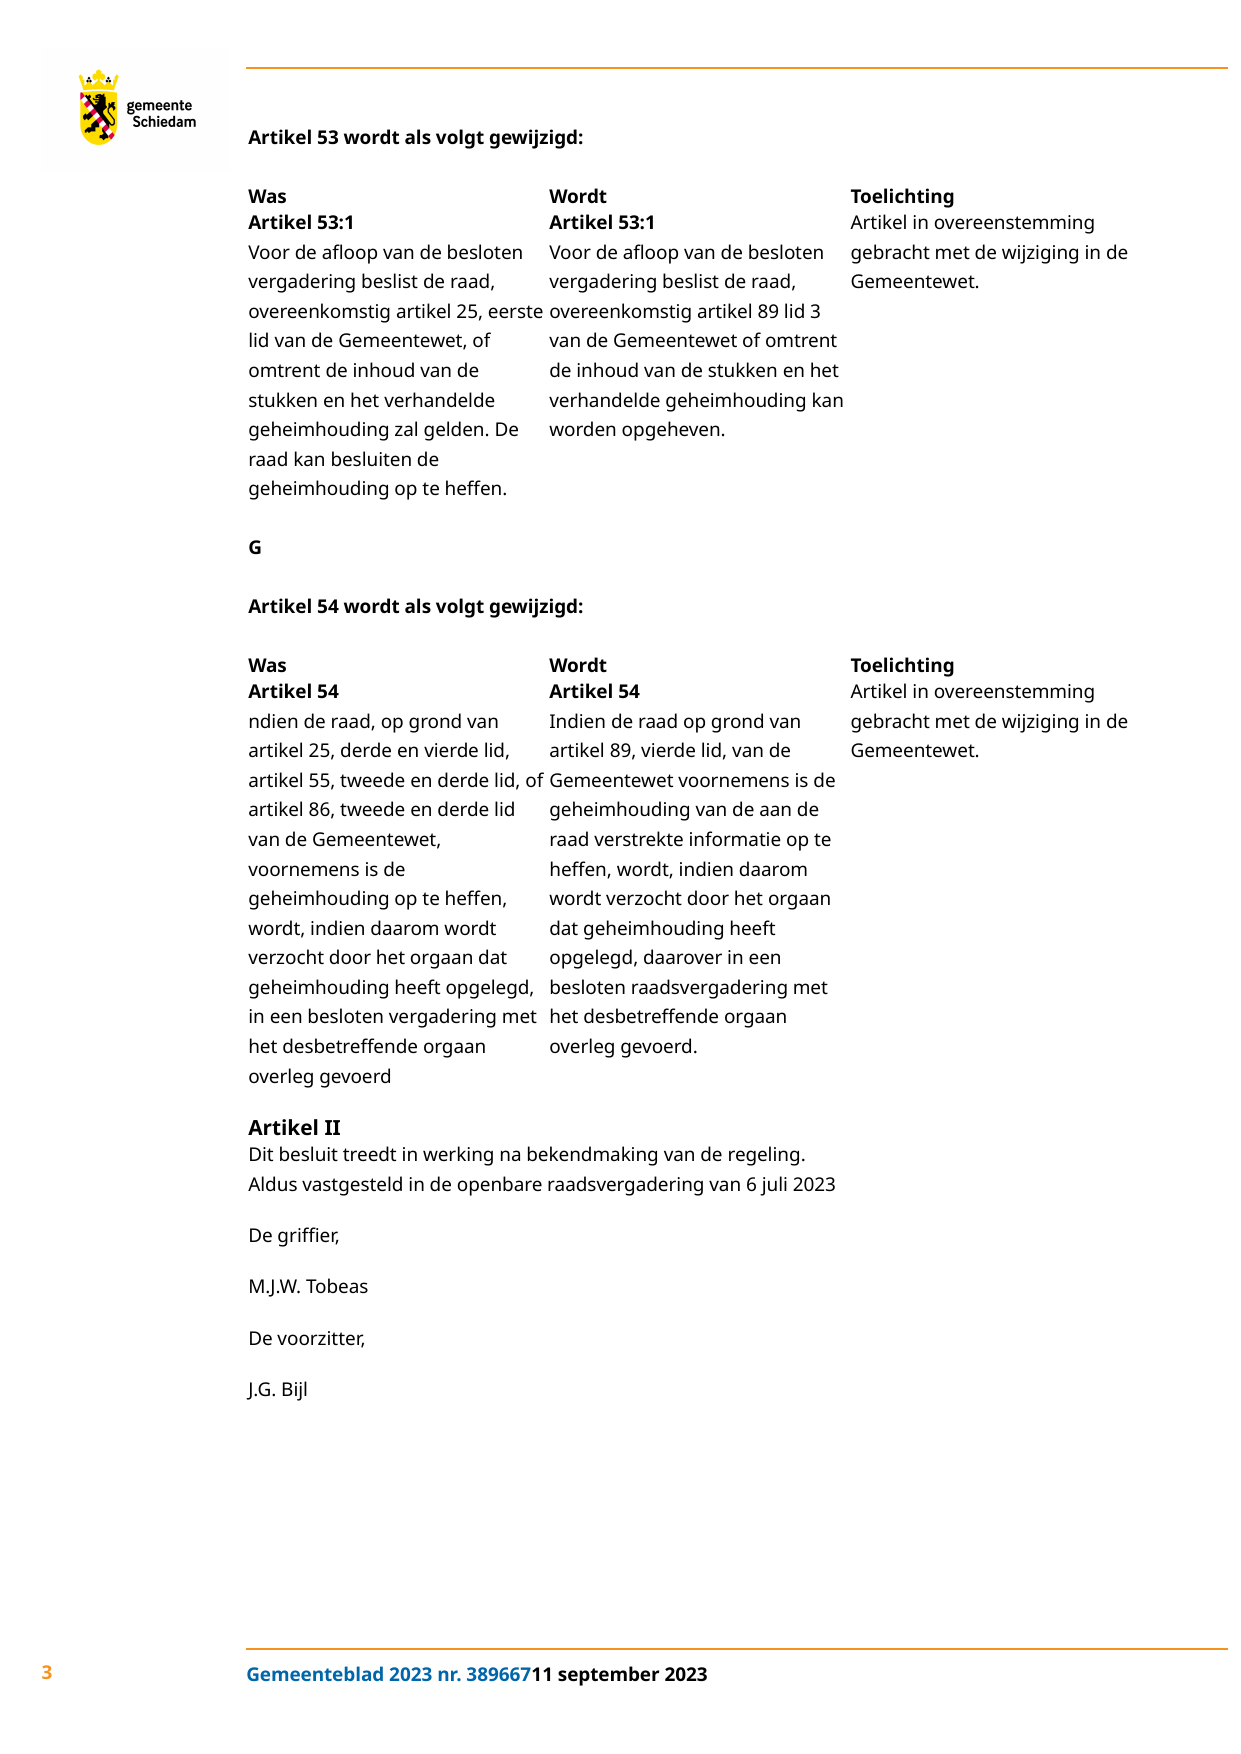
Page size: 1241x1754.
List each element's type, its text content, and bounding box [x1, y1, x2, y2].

table_header Was [248, 653, 549, 678]
table_header Was [248, 184, 549, 209]
table_cell Artikel 53:1 Voor de afloop van de besloten vergadering beslist de raad, overeenkomstig artikel 25, eerste lid van de Gemeentewet, of omtrent de inhoud van de stukken en het verhandelde geheimhouding zal gelden. De raad kan besluiten de geheimhouding op te heffen. [248, 209, 549, 501]
table_cell Artikel 54 Indien de raad op grond van artikel 89, vierde lid, van de Gemeentewet voornemens is de geheimhouding van de aan de raad verstrekte informatie op te heffen, wordt, indien daarom wordt verzocht door het orgaan dat geheimhouding heeft opgelegd, daarover in een besloten raadsvergadering met het desbetreffende orgaan overleg gevoerd. [549, 678, 850, 1089]
table_header Toelichting [850, 184, 1152, 209]
table_cell Artikel in overeenstemming gebracht met de wijziging in de Gemeentewet. [850, 678, 1152, 1089]
picture [41, 47, 231, 172]
text G [248, 534, 1152, 560]
text Artikel II [248, 1113, 1152, 1141]
table_cell Artikel 54 ndien de raad, op grond van artikel 25, derde en vierde lid, artikel 55, tweede en derde lid, of artikel 86, tweede en derde lid van de Gemeentewet, voornemens is de geheimhouding op te heffen, wordt, indien daarom wordt verzocht door het orgaan dat geheimhouding heeft opgelegd, in een besloten vergadering met het desbetreffende orgaan overleg gevoerd [248, 678, 549, 1089]
table_header Wordt [549, 184, 850, 209]
table_cell Artikel in overeenstemming gebracht met de wijziging in de Gemeentewet. [850, 209, 1152, 501]
text Aldus vastgesteld in de openbare raadsvergadering van 6 juli 2023 [248, 1171, 1152, 1196]
table_header Wordt [549, 653, 850, 678]
text De griffier, [248, 1222, 1152, 1248]
text Artikel 53 wordt als volgt gewijzigd: [248, 124, 1152, 150]
text Artikel 54 wordt als volgt gewijzigd: [248, 593, 1152, 619]
table_cell Artikel 53:1 Voor de afloop van de besloten vergadering beslist de raad, overeenkomstig artikel 89 lid 3 van de Gemeentewet of omtrent de inhoud van de stukken en het verhandelde geheimhouding kan worden opgeheven. [549, 209, 850, 501]
text M.J.W. Tobeas [248, 1274, 1152, 1299]
text De voorzitter, [248, 1325, 1152, 1351]
text J.G. Bijl [248, 1377, 1152, 1402]
table_header Toelichting [850, 653, 1152, 678]
text Dit besluit treedt in werking na bekendmaking van de regeling. [248, 1141, 1152, 1167]
